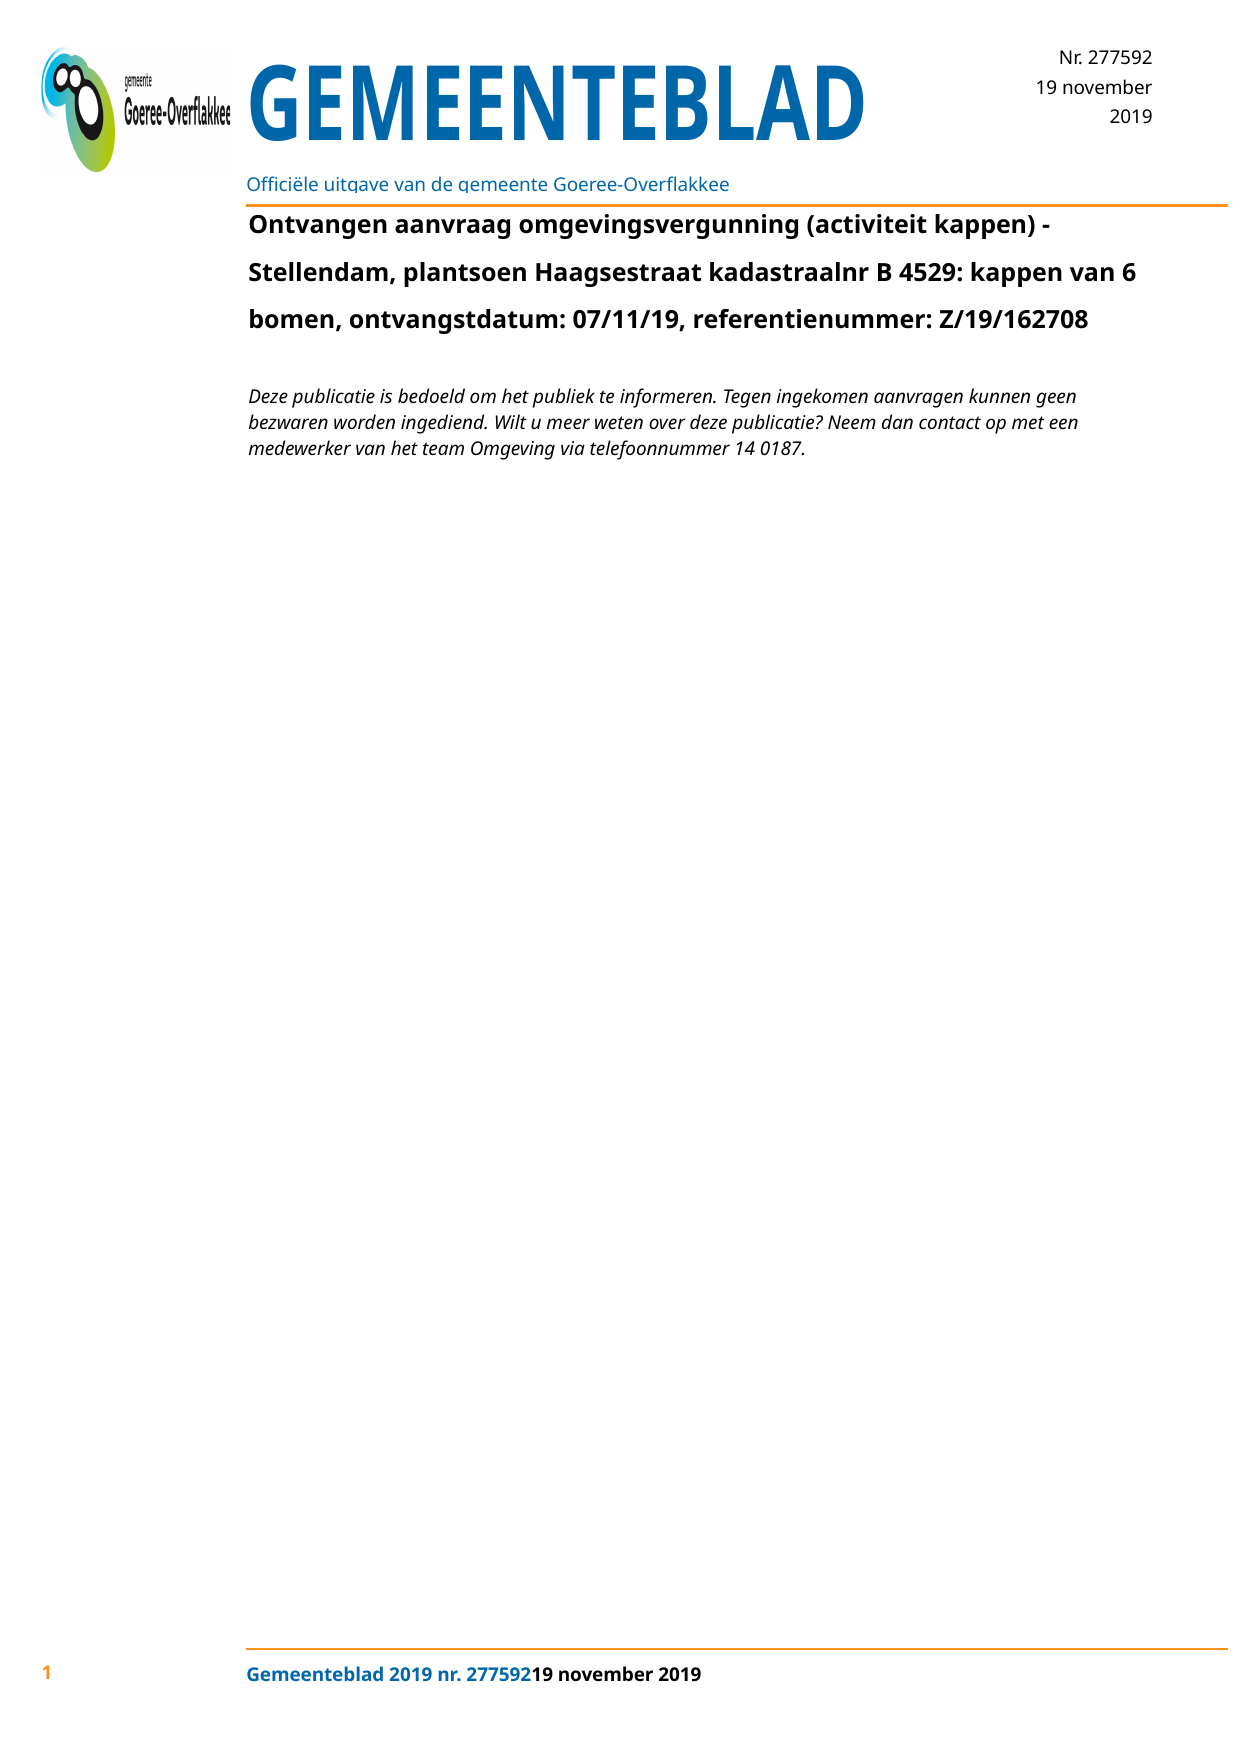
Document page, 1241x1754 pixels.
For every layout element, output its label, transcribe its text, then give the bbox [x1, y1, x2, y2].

text Ontvangen aanvraag omgevingsvergunning (activiteit kappen) - Stellendam, plantsoen Haagsestraat kadastraalnr B 4529: kappen van 6 bomen, ontvangstdatum: 07/11/19, referentienummer: Z/19/162708 [248, 207, 1152, 336]
picture [41, 47, 231, 172]
text Deze publicatie is bedoeld om het publiek te informeren. Tegen ingekomen aanvragen kunnen geen bezwaren worden ingediend. Wilt u meer weten over deze publicatie? Neem dan contact op met een medewerker van het team Omgeving via telefoonnummer 14 0187. [248, 384, 1152, 461]
